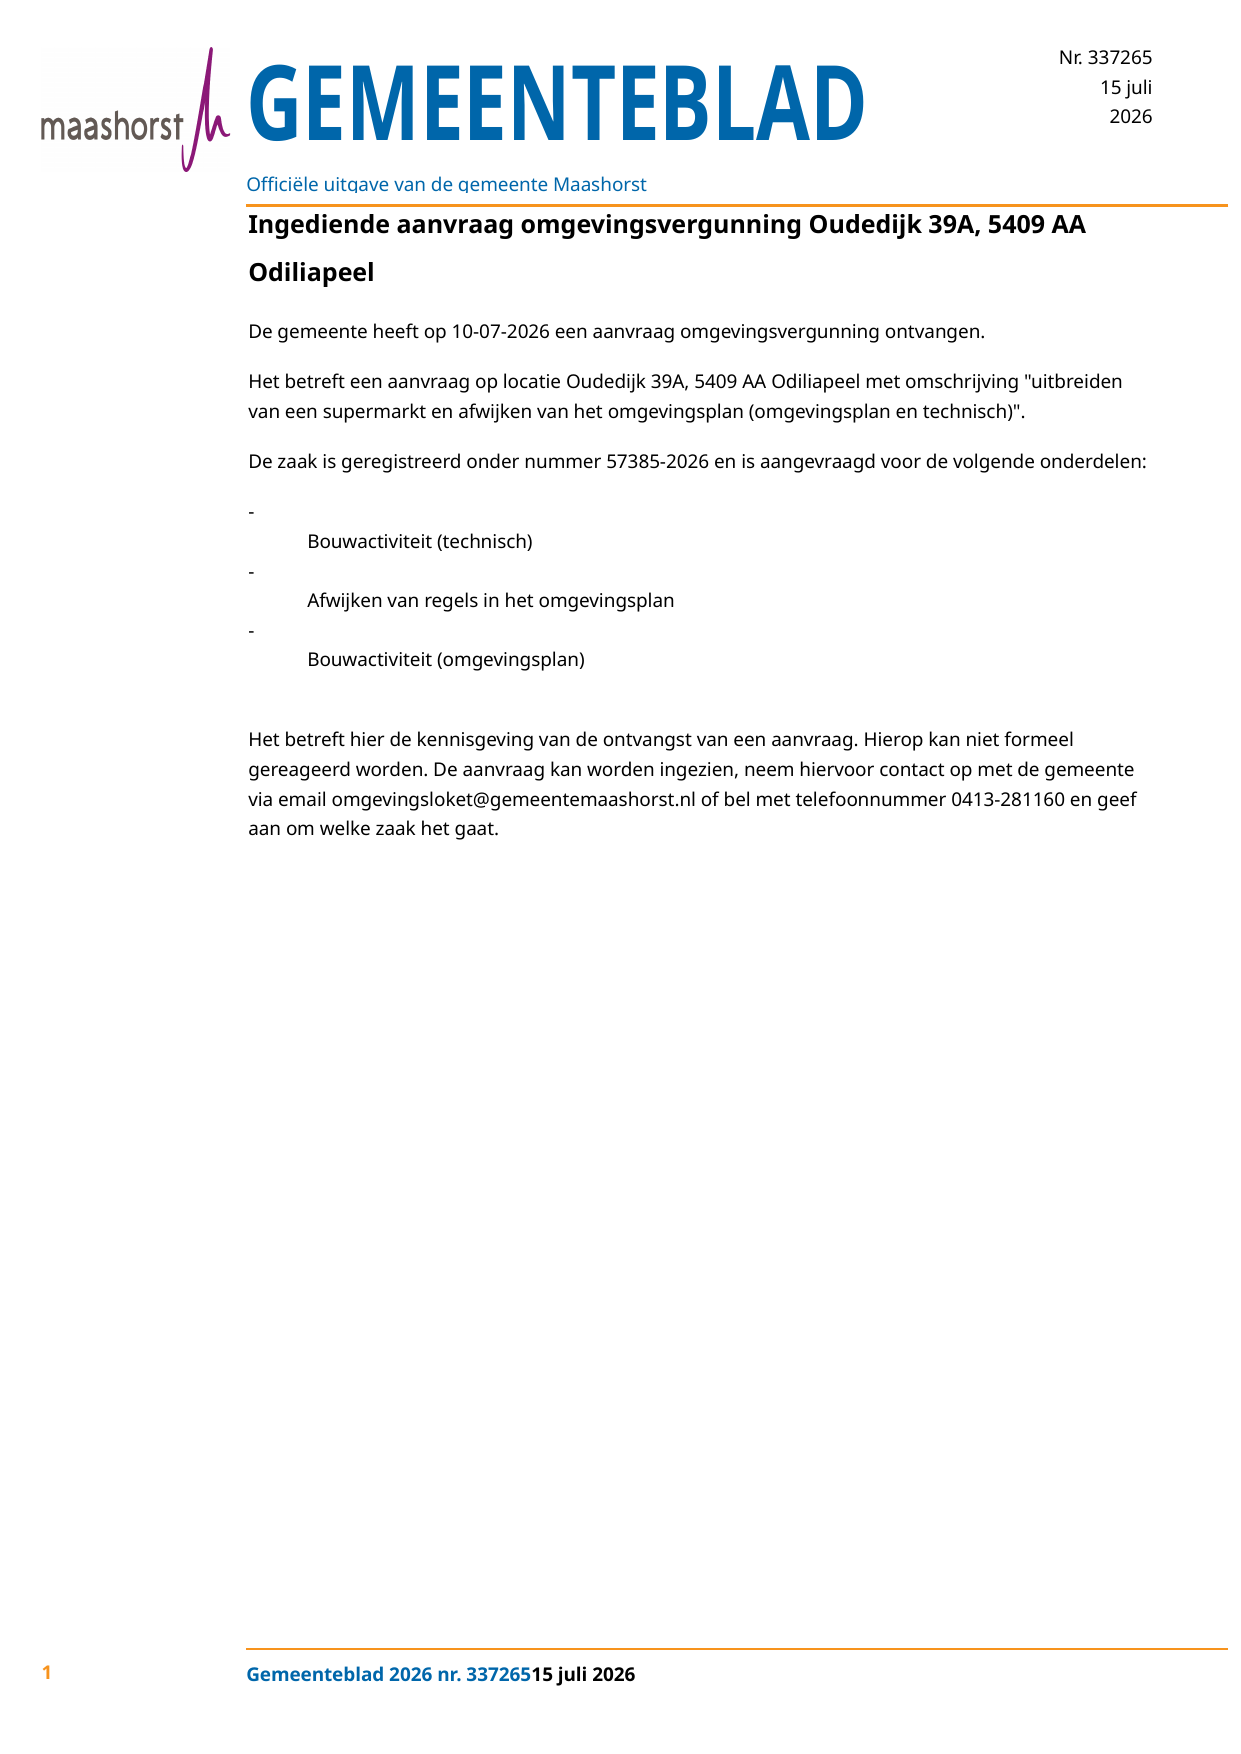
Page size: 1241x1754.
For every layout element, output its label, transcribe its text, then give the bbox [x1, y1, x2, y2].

text De zaak is geregistreerd onder nummer 57385-2026 en is aangevraagd voor de volgende onderdelen: [248, 448, 1152, 474]
text Ingediende aanvraag omgevingsvergunning Oudedijk 39A, 5409 AA Odiliapeel [248, 207, 1152, 288]
list Bouwactiviteit (technisch) [248, 528, 1152, 554]
list Bouwactiviteit (omgevingsplan) [248, 647, 1152, 672]
text De gemeente heeft op 10-07-2026 een aanvraag omgevingsvergunning ontvangen. [248, 318, 1152, 344]
text Het betreft hier de kennisgeving van de ontvangst van een aanvraag. Hierop kan niet formeel gereageerd worden. De aanvraag kan worden ingezien, neem hiervoor contact op met de gemeente via email omgevingsloket@gemeentemaashorst.nl of bel met telefoonnummer 0413-281160 en geef aan om welke zaak het gaat. [248, 727, 1152, 841]
picture [41, 47, 231, 172]
list Afwijken van regels in het omgevingsplan [248, 587, 1152, 613]
text Het betreft een aanvraag op locatie Oudedijk 39A, 5409 AA Odiliapeel met omschrijving "uitbreiden van een supermarkt en afwijken van het omgevingsplan (omgevingsplan en technisch)". [248, 368, 1152, 424]
